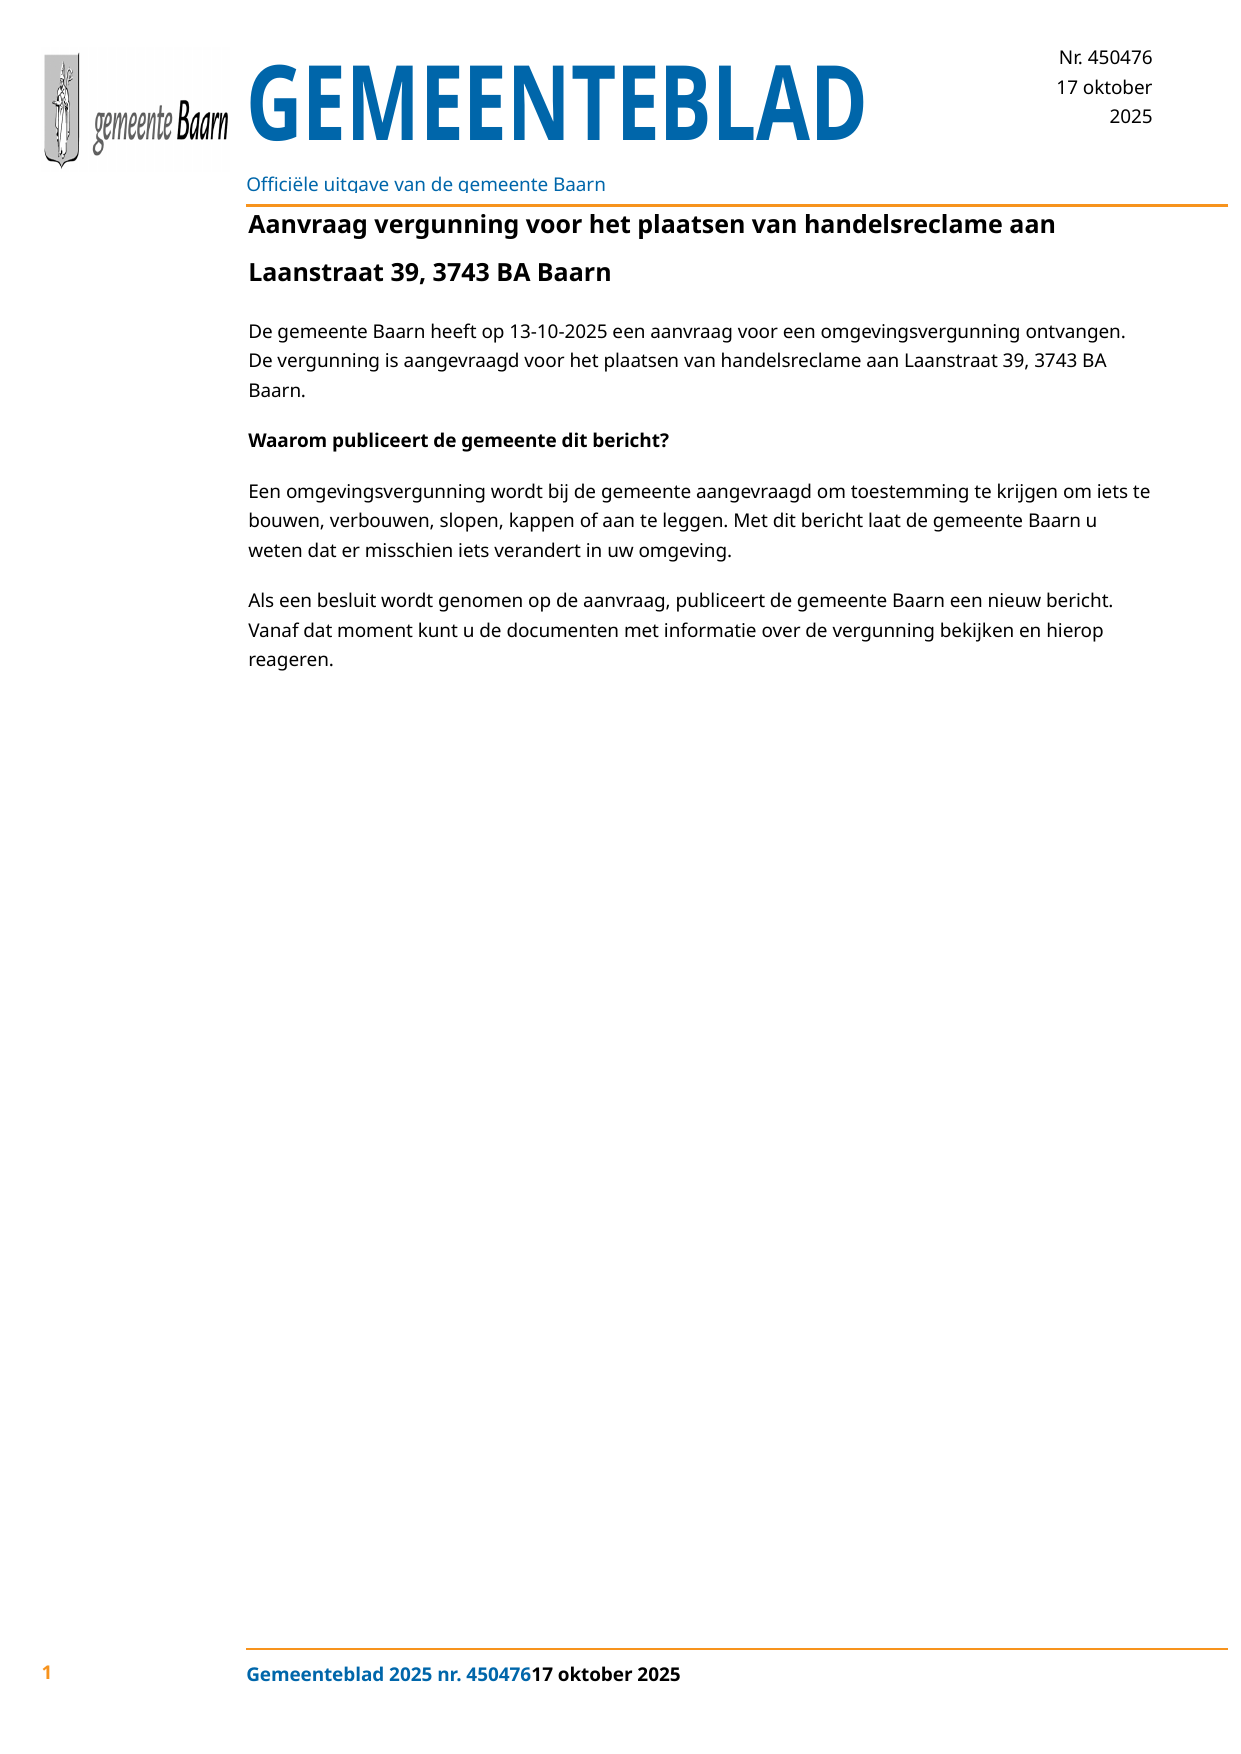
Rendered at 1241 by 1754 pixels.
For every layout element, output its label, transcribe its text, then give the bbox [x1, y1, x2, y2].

text Als een besluit wordt genomen op de aanvraag, publiceert de gemeente Baarn een nieuw bericht. Vanaf dat moment kunt u de documenten met informatie over de vergunning bekijken en hierop reageren. [248, 587, 1152, 672]
text De gemeente Baarn heeft op 13-10-2025 een aanvraag voor een omgevingsvergunning ontvangen. De vergunning is aangevraagd voor het plaatsen van handelsreclame aan Laanstraat 39, 3743 BA Baarn. [248, 318, 1152, 403]
text Een omgevingsvergunning wordt bij de gemeente aangevraagd om toestemming te krijgen om iets te bouwen, verbouwen, slopen, kappen of aan te leggen. Met dit bericht laat de gemeente Baarn u weten dat er misschien iets verandert in uw omgeving. [248, 478, 1152, 563]
picture [41, 47, 231, 172]
text Aanvraag vergunning voor het plaatsen van handelsreclame aan Laanstraat 39, 3743 BA Baarn [248, 207, 1152, 288]
text Waarom publiceert de gemeente dit bericht? [248, 427, 1152, 453]
